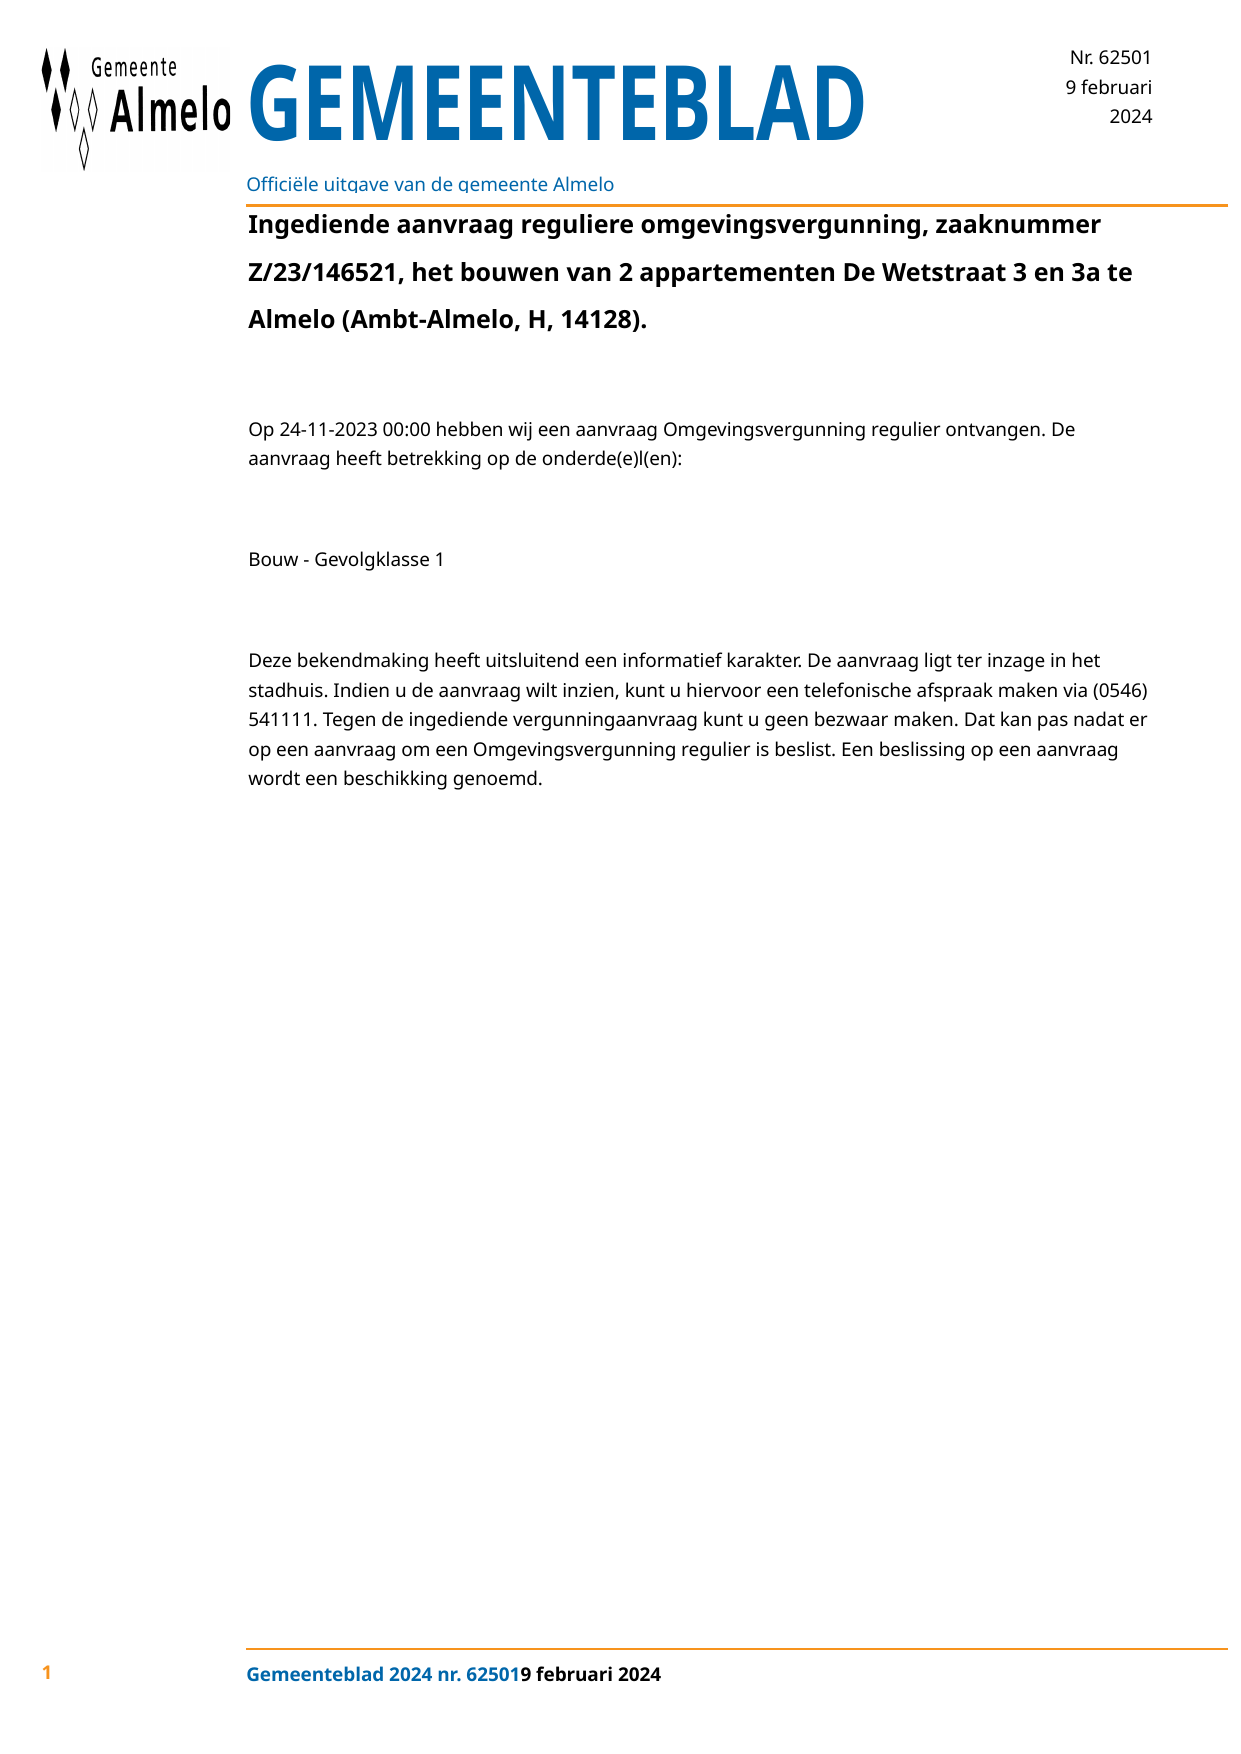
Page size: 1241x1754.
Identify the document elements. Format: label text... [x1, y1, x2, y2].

text Ingediende aanvraag reguliere omgevingsvergunning, zaaknummer Z/23/146521, het bouwen van 2 appartementen De Wetstraat 3 en 3a te Almelo (Ambt-Almelo, H, 14128). [248, 207, 1152, 336]
text Bouw - Gevolgklasse 1 [248, 546, 1152, 572]
text Deze bekendmaking heeft uitsluitend een informatief karakter. De aanvraag ligt ter inzage in het stadhuis. Indien u de aanvraag wilt inzien, kunt u hiervoor een telefonische afspraak maken via (0546) 541111. Tegen de ingediende vergunningaanvraag kunt u geen bezwaar maken. Dat kan pas nadat er op een aanvraag om een Omgevingsvergunning regulier is beslist. Een beslissing op een aanvraag wordt een beschikking genoemd. [248, 647, 1152, 791]
picture [41, 47, 231, 172]
text Op 24-11-2023 00:00 hebben wij een aanvraag Omgevingsvergunning regulier ontvangen. De aanvraag heeft betrekking op de onderde(e)l(en): [248, 416, 1152, 471]
